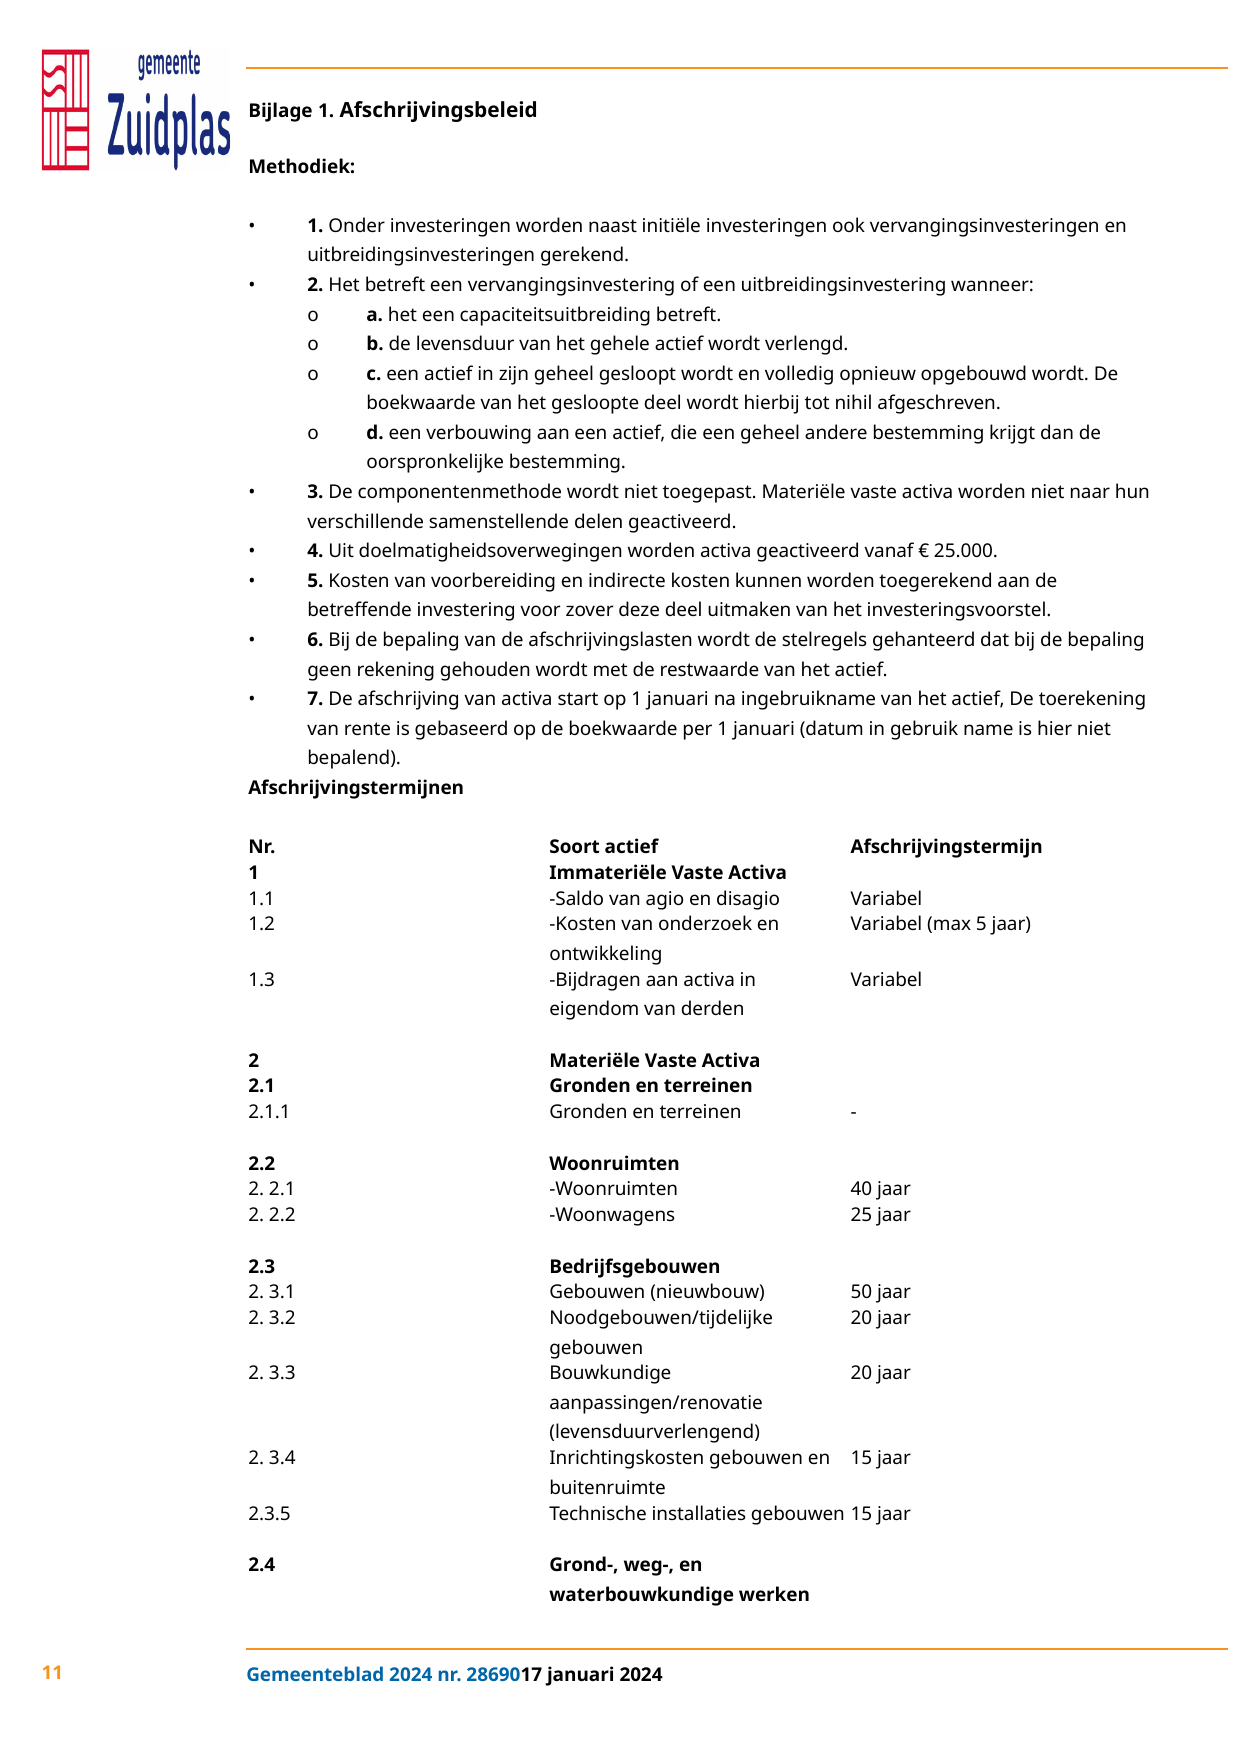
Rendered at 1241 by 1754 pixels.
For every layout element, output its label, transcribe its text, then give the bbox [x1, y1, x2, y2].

table_cell 2 [248, 1047, 549, 1073]
list c. een actief in zijn geheel gesloopt wordt en volledig opnieuw opgebouwd wordt. De boekwaarde van het gesloopte deel wordt hierbij tot nihil afgeschreven. [307, 360, 1152, 415]
table_cell Variabel [850, 966, 1152, 1021]
table_cell 2.2 [248, 1150, 549, 1176]
list 6. Bij de bepaling van de afschrijvingslasten wordt de stelregels gehanteerd dat bij de bepaling geen rekening gehouden wordt met de restwaarde van het actief. [248, 626, 1152, 682]
table_cell 2.1.1 [248, 1099, 549, 1124]
table_cell [248, 1526, 549, 1551]
table_cell 40 jaar [850, 1176, 1152, 1201]
table_cell Gronden en terreinen [549, 1099, 850, 1124]
table_cell 2.3 [248, 1253, 549, 1278]
table_cell Grond-, weg-, en waterbouwkundige werken [549, 1551, 850, 1607]
table_cell - [850, 1099, 1152, 1124]
table_cell 1.2 [248, 911, 549, 966]
table_cell [248, 1021, 549, 1047]
table_cell Gebouwen (nieuwbouw) [549, 1279, 850, 1304]
table_cell 25 jaar [850, 1201, 1152, 1227]
table_cell 1 [248, 859, 549, 885]
table_cell Variabel [850, 885, 1152, 911]
table_cell Woonruimten [549, 1150, 850, 1176]
table_cell -Woonruimten [549, 1176, 850, 1201]
table_cell Gronden en terreinen [549, 1073, 850, 1098]
list 3. De componentenmethode wordt niet toegepast. Materiële vaste activa worden niet naar hun verschillende samenstellende delen geactiveerd. [248, 478, 1152, 534]
table_cell [549, 1124, 850, 1150]
list 5. Kosten van voorbereiding en indirecte kosten kunnen worden toegerekend aan de betreffende investering voor zover deze deel uitmaken van het investeringsvoorstel. [248, 567, 1152, 622]
list b. de levensduur van het gehele actief wordt verlengd. [307, 330, 1152, 356]
table_cell -Woonwagens [549, 1201, 850, 1227]
text Methodiek: [248, 153, 1152, 179]
table_cell Immateriële Vaste Activa [549, 859, 850, 885]
table_cell 20 jaar [850, 1304, 1152, 1359]
list 1. Onder investeringen worden naast initiële investeringen ook vervangingsinvesteringen en uitbreidingsinvesteringen gerekend. [248, 212, 1152, 267]
table_cell [549, 1021, 850, 1047]
table_cell [248, 1124, 549, 1150]
table_cell [850, 1526, 1152, 1551]
table_cell [850, 1227, 1152, 1253]
list 7. De afschrijving van activa start op 1 januari na ingebruikname van het actief, De toerekening van rente is gebaseerd op de boekwaarde per 1 januari (datum in gebruik name is hier niet bepalend). [248, 685, 1152, 770]
text Afschrijvingstermijnen [248, 774, 1152, 800]
table_cell [549, 1227, 850, 1253]
table_cell [850, 1021, 1152, 1047]
table_cell -Bijdragen aan activa in eigendom van derden [549, 966, 850, 1021]
table_cell 1.1 [248, 885, 549, 911]
table_cell [850, 859, 1152, 885]
table_cell Inrichtingskosten gebouwen en buitenruimte [549, 1445, 850, 1500]
table_cell 2. 2.2 [248, 1201, 549, 1227]
table_header Afschrijvingstermijn [850, 834, 1152, 859]
table_cell 2.4 [248, 1551, 549, 1607]
table_cell 1.3 [248, 966, 549, 1021]
table_cell -Kosten van onderzoek en ontwikkeling [549, 911, 850, 966]
table_cell 15 jaar [850, 1500, 1152, 1526]
table_cell 50 jaar [850, 1279, 1152, 1304]
text Bijlage 1. Afschrijvingsbeleid [248, 95, 1152, 123]
table_cell [850, 1253, 1152, 1278]
list 4. Uit doelmatigheidsoverwegingen worden activa geactiveerd vanaf € 25.000. [248, 537, 1152, 563]
table_header Soort actief [549, 834, 850, 859]
table_cell Bedrijfsgebouwen [549, 1253, 850, 1278]
table_cell Bouwkundige aanpassingen/renovatie (levensduurverlengend) [549, 1360, 850, 1444]
table_cell 2. 2.1 [248, 1176, 549, 1201]
table_cell [850, 1124, 1152, 1150]
table_cell 2.3.5 [248, 1500, 549, 1526]
table_cell Materiële Vaste Activa [549, 1047, 850, 1073]
table_cell Noodgebouwen/tijdelijke gebouwen [549, 1304, 850, 1359]
table_cell [850, 1551, 1152, 1607]
table_cell 2. 3.4 [248, 1445, 549, 1500]
table_cell [850, 1150, 1152, 1176]
list 2. Het betreft een vervangingsinvestering of een uitbreidingsinvestering wanneer: [248, 271, 1152, 297]
table_cell Variabel (max 5 jaar) [850, 911, 1152, 966]
table_header Nr. [248, 834, 549, 859]
table_cell 2.1 [248, 1073, 549, 1098]
table_cell [248, 1227, 549, 1253]
table_cell -Saldo van agio en disagio [549, 885, 850, 911]
table_cell [549, 1526, 850, 1551]
list a. het een capaciteitsuitbreiding betreft. [307, 301, 1152, 327]
picture [41, 47, 231, 172]
table_cell 2. 3.2 [248, 1304, 549, 1359]
table_cell 2. 3.3 [248, 1360, 549, 1444]
table_cell [850, 1047, 1152, 1073]
table_cell Technische installaties gebouwen [549, 1500, 850, 1526]
table_cell 15 jaar [850, 1445, 1152, 1500]
table_cell [850, 1073, 1152, 1098]
list d. een verbouwing aan een actief, die een geheel andere bestemming krijgt dan de oorspronkelijke bestemming. [307, 419, 1152, 474]
table_cell 20 jaar [850, 1360, 1152, 1444]
table_cell 2. 3.1 [248, 1279, 549, 1304]
